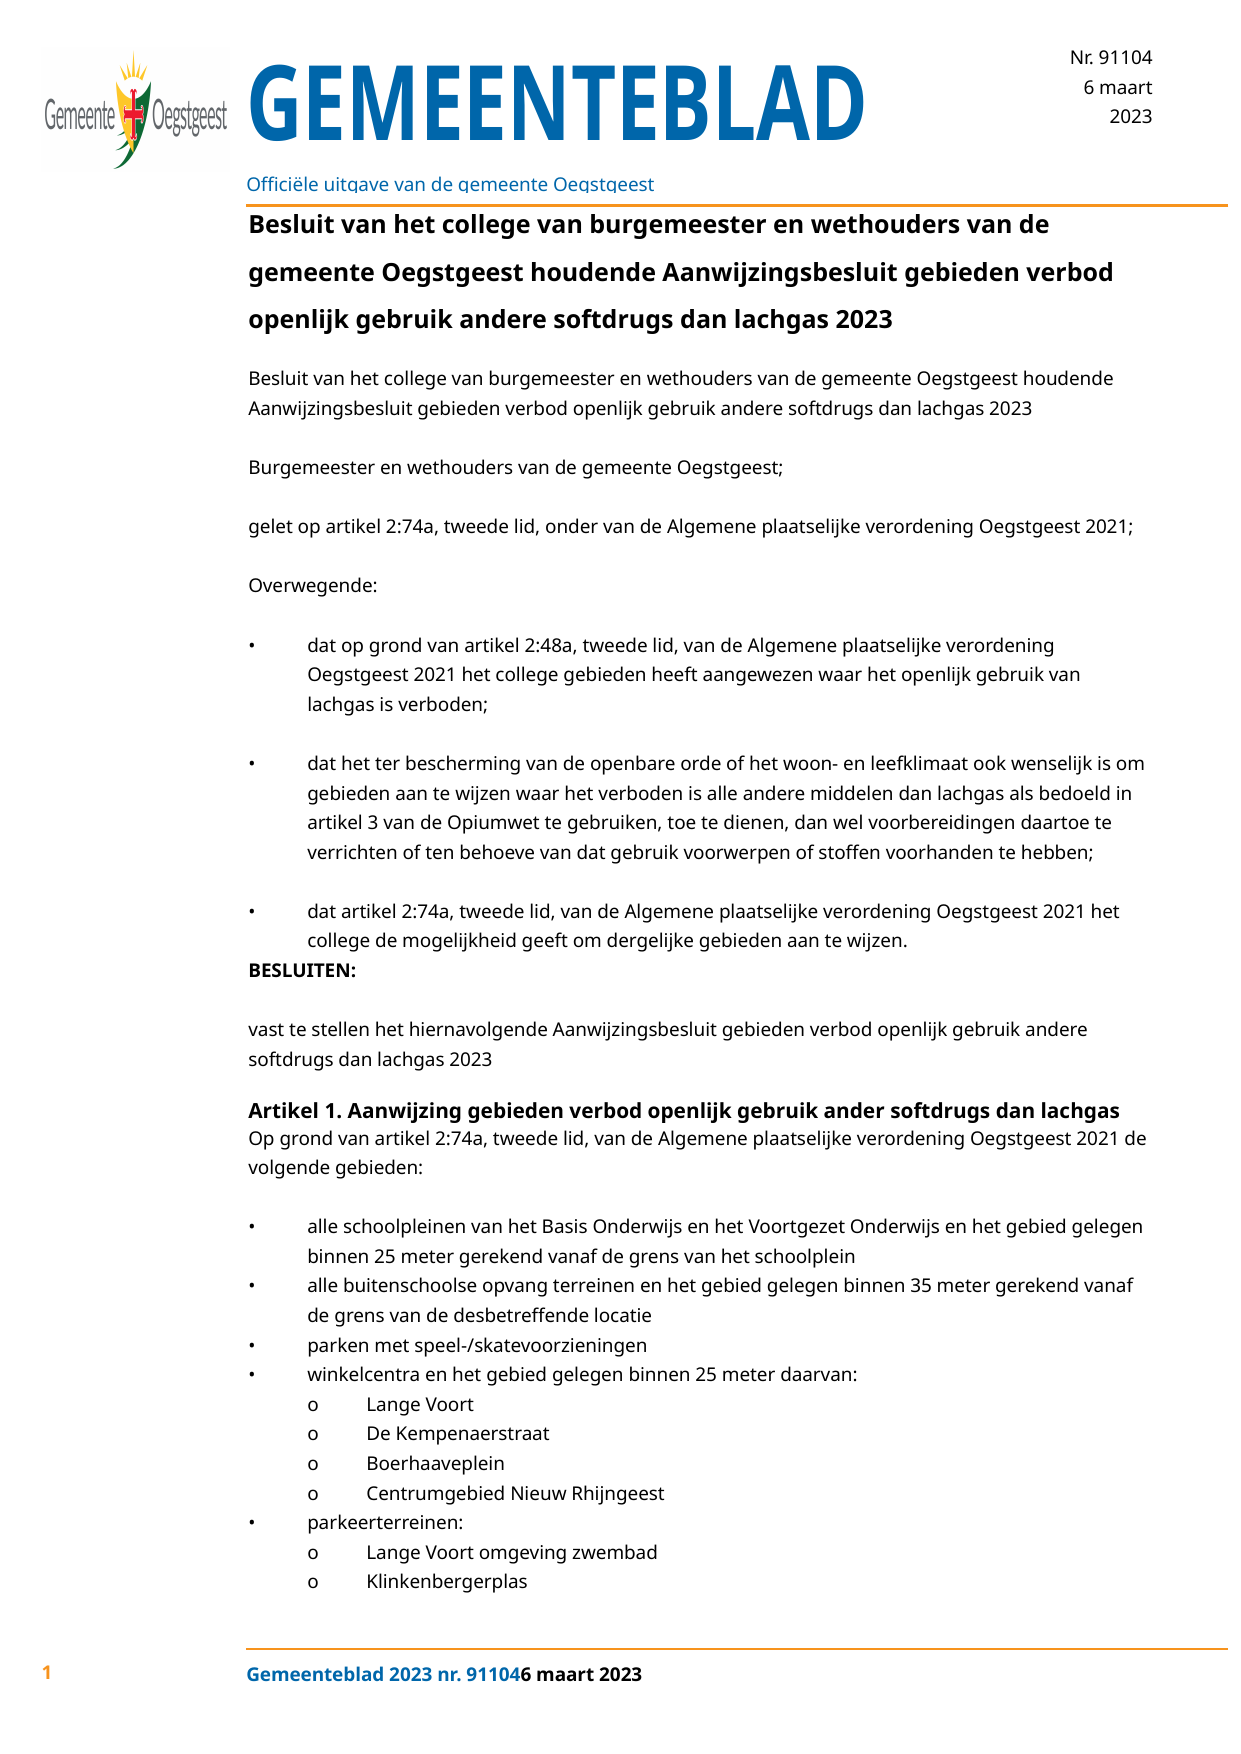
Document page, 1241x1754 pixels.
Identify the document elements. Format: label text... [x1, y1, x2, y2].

list dat op grond van artikel 2:48a, tweede lid, van de Algemene plaatselijke verordening Oegstgeest 2021 het college gebieden heeft aangewezen waar het openlijk gebruik van lachgas is verboden; [248, 632, 1152, 717]
list Klinkenbergerplas [307, 1568, 1152, 1594]
text vast te stellen het hiernavolgende Aanwijzingsbesluit gebieden verbod openlijk gebruik andere softdrugs dan lachgas 2023 [248, 1016, 1152, 1072]
text Artikel 1. Aanwijzing gebieden verbod openlijk gebruik ander softdrugs dan lachgas [248, 1096, 1152, 1125]
list alle schoolpleinen van het Basis Onderwijs en het Voortgezet Onderwijs en het gebied gelegen binnen 25 meter gerekend vanaf de grens van het schoolplein [248, 1213, 1152, 1269]
list Lange Voort [307, 1391, 1152, 1417]
text Op grond van artikel 2:74a, tweede lid, van de Algemene plaatselijke verordening Oegstgeest 2021 de volgende gebieden: [248, 1125, 1152, 1180]
text Besluit van het college van burgemeester en wethouders van de gemeente Oegstgeest houdende Aanwijzingsbesluit gebieden verbod openlijk gebruik andere softdrugs dan lachgas 2023 [248, 207, 1152, 336]
list De Kempenaerstraat [307, 1421, 1152, 1446]
text Overwegende: [248, 573, 1152, 598]
text BESLUITEN: [248, 957, 1152, 983]
list Boerhaaveplein [307, 1450, 1152, 1476]
list dat artikel 2:74a, tweede lid, van de Algemene plaatselijke verordening Oegstgeest 2021 het college de mogelijkheid geeft om dergelijke gebieden aan te wijzen. [248, 898, 1152, 953]
list parkeerterreinen: [248, 1509, 1152, 1535]
text Besluit van het college van burgemeester en wethouders van de gemeente Oegstgeest houdende Aanwijzingsbesluit gebieden verbod openlijk gebruik andere softdrugs dan lachgas 2023 [248, 366, 1152, 421]
text Burgemeester en wethouders van de gemeente Oegstgeest; [248, 454, 1152, 480]
picture [41, 47, 231, 172]
list winkelcentra en het gebied gelegen binnen 25 meter daarvan: [248, 1361, 1152, 1387]
text gelet op artikel 2:74a, tweede lid, onder van de Algemene plaatselijke verordening Oegstgeest 2021; [248, 513, 1152, 539]
list Lange Voort omgeving zwembad [307, 1539, 1152, 1565]
list Centrumgebied Nieuw Rhijngeest [307, 1480, 1152, 1506]
list alle buitenschoolse opvang terreinen en het gebied gelegen binnen 35 meter gerekend vanaf de grens van de desbetreffende locatie [248, 1273, 1152, 1328]
list parken met speel-/skatevoorzieningen [248, 1332, 1152, 1358]
list dat het ter bescherming van de openbare orde of het woon- en leefklimaat ook wenselijk is om gebieden aan te wijzen waar het verboden is alle andere middelen dan lachgas als bedoeld in artikel 3 van de Opiumwet te gebruiken, toe te dienen, dan wel voorbereidingen daartoe te verrichten of ten behoeve van dat gebruik voorwerpen of stoffen voorhanden te hebben; [248, 750, 1152, 864]
